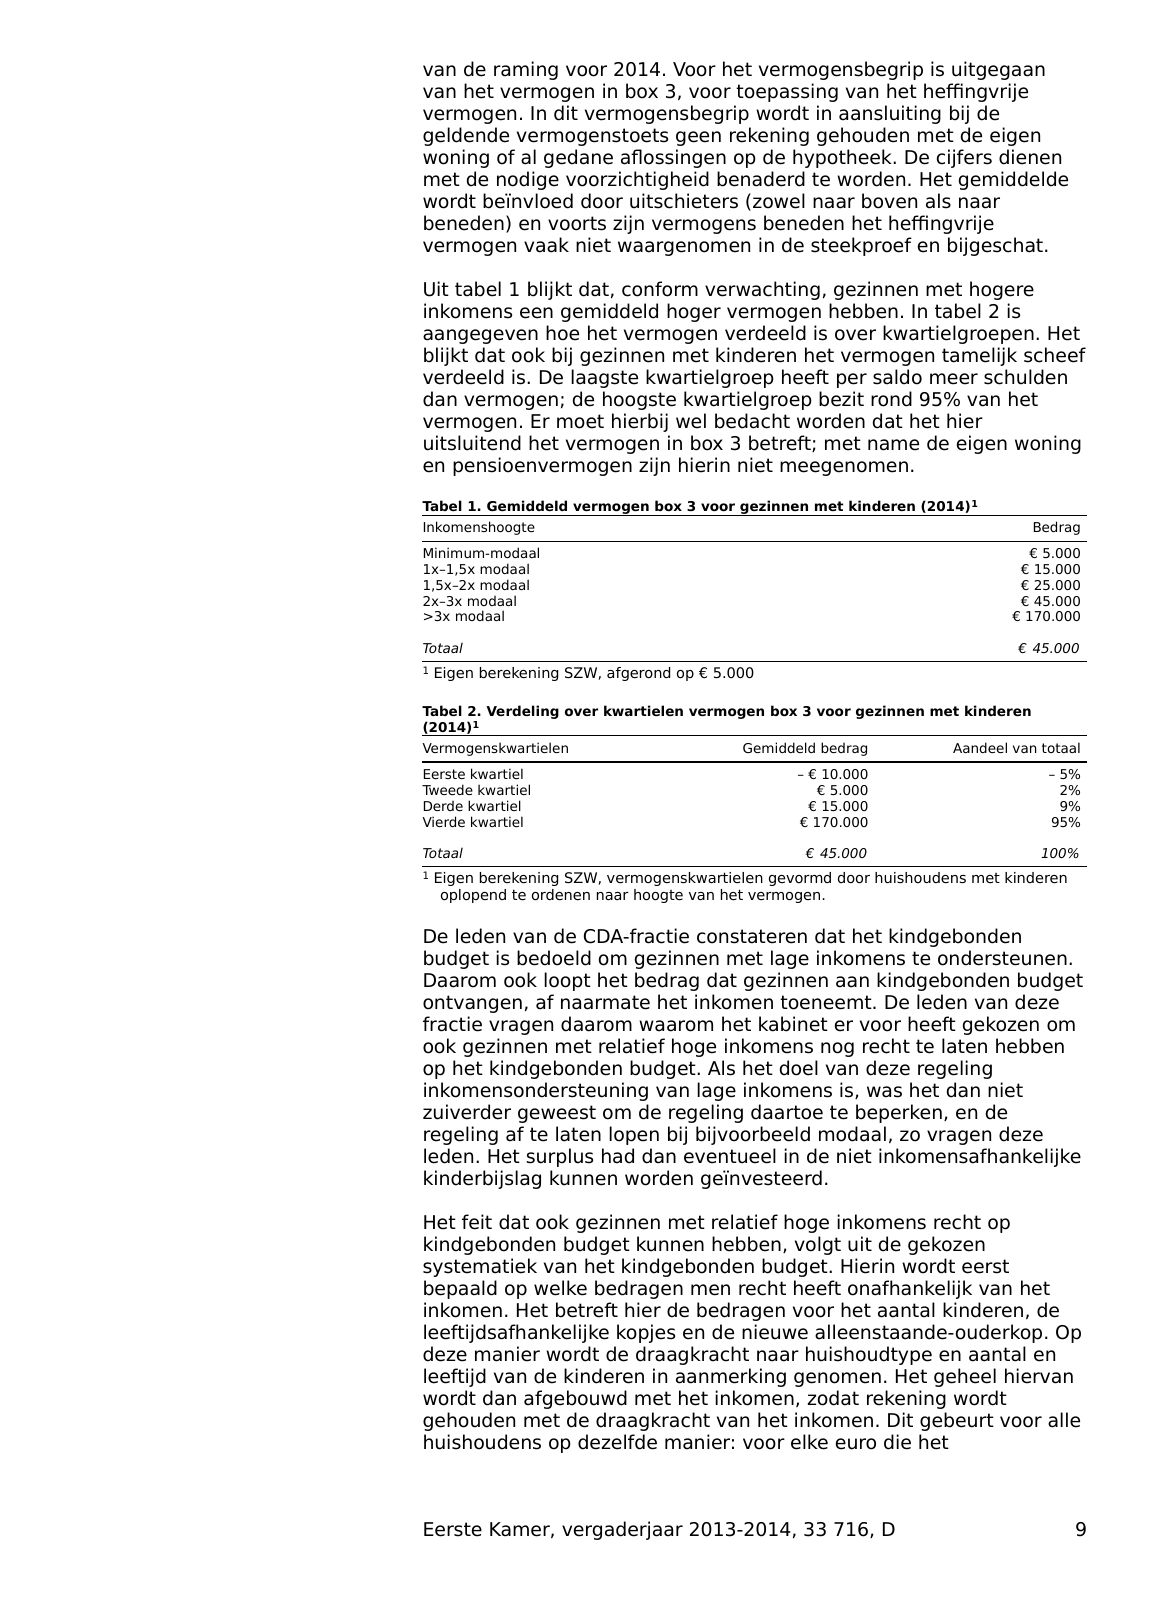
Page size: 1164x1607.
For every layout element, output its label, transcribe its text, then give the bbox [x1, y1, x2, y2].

table_cell € 15.000 [836, 562, 1087, 578]
table_cell – € 10.000 [664, 763, 874, 783]
table_cell 2x–3x modaal [422, 594, 836, 609]
table_cell Totaal [422, 641, 836, 661]
table_cell [836, 625, 1087, 641]
table_cell 1 Eigen berekening SZW, vermogenskwartielen gevormd door huishoudens met kinderen oplopend te ordenen naar hoogte van het vermogen. [422, 867, 1087, 904]
text Uit tabel 1 blijkt dat, conform verwachting, gezinnen met hogere inkomens een gemiddeld hoger vermogen hebben. In tabel 2 is aangegeven hoe het vermogen verdeeld is over kwartielgroepen. Het blijkt dat ook bij gezinnen met kinderen het vermogen tamelijk scheef verdeeld is. De laagste kwartielgroep heeft per saldo meer schulden dan vermogen; de hoogste kwartielgroep bezit rond 95% van het vermogen. Er moet hierbij wel bedacht worden dat het hier uitsluitend het vermogen in box 3 betreft; met name de eigen woning en pensioenvermogen zijn hierin niet meegenomen. [422, 279, 1087, 477]
table_cell € 25.000 [836, 578, 1087, 593]
table_cell € 45.000 [836, 594, 1087, 609]
table_cell € 5.000 [836, 542, 1087, 562]
table_cell Derde kwartiel [422, 799, 664, 814]
table_cell 1x–1,5x modaal [422, 562, 836, 578]
table_cell – 5% [874, 763, 1087, 783]
table_cell Eerste kwartiel [422, 763, 664, 783]
table_cell 100% [874, 846, 1087, 866]
text van de raming voor 2014. Voor het vermogensbegrip is uitgegaan van het vermogen in box 3, voor toepassing van het heffingvrije vermogen. In dit vermogensbegrip wordt in aansluiting bij de geldende vermogenstoets geen rekening gehouden met de eigen woning of al gedane aflossingen op de hypotheek. De cijfers dienen met de nodige voorzichtigheid benaderd te worden. Het gemiddelde wordt beïnvloed door uitschieters (zowel naar boven als naar beneden) en voorts zijn vermogens beneden het heffingvrije vermogen vaak niet waargenomen in de steekproef en bijgeschat. [422, 59, 1087, 257]
table_cell Gemiddeld bedrag [664, 736, 874, 761]
table_cell Minimum-modaal [422, 542, 836, 562]
table_cell € 15.000 [664, 799, 874, 814]
table_header Tabel 2. Verdeling over kwartielen vermogen box 3 voor gezinnen met kinderen (2014)1 [422, 704, 1087, 735]
table_cell Vermogenskwartielen [422, 736, 664, 761]
table_cell Inkomenshoogte [422, 516, 836, 541]
table_cell [422, 625, 836, 641]
table_header Tabel 1. Gemiddeld vermogen box 3 voor gezinnen met kinderen (2014)1 [422, 499, 1087, 514]
table_cell [422, 830, 664, 846]
table_cell 2% [874, 783, 1087, 799]
text De leden van de CDA-fractie constateren dat het kindgebonden budget is bedoeld om gezinnen met lage inkomens te ondersteunen. Daarom ook loopt het bedrag dat gezinnen aan kindgebonden budget ontvangen, af naarmate het inkomen toeneemt. De leden van deze fractie vragen daarom waarom het kabinet er voor heeft gekozen om ook gezinnen met relatief hoge inkomens nog recht te laten hebben op het kindgebonden budget. Als het doel van deze regeling inkomensondersteuning van lage inkomens is, was het dan niet zuiverder geweest om de regeling daartoe te beperken, en de regeling af te laten lopen bij bijvoorbeeld modaal, zo vragen deze leden. Het surplus had dan eventueel in de niet inkomensafhankelijke kinderbijslag kunnen worden geïnvesteerd. [422, 926, 1087, 1190]
table_cell Aandeel van totaal [874, 736, 1087, 761]
table_cell Tweede kwartiel [422, 783, 664, 799]
table_cell [874, 830, 1087, 846]
table_cell 1,5x–2x modaal [422, 578, 836, 593]
table_cell >3x modaal [422, 609, 836, 625]
table_cell € 45.000 [664, 846, 874, 866]
table_cell Totaal [422, 846, 664, 866]
table_cell Bedrag [836, 516, 1087, 541]
table_cell [664, 830, 874, 846]
table_cell 1 Eigen berekening SZW, afgerond op € 5.000 [422, 662, 1087, 682]
table_cell € 170.000 [664, 814, 874, 830]
table_cell 9% [874, 799, 1087, 814]
table_cell € 5.000 [664, 783, 874, 799]
table_cell 95% [874, 814, 1087, 830]
text Het feit dat ook gezinnen met relatief hoge inkomens recht op kindgebonden budget kunnen hebben, volgt uit de gekozen systematiek van het kindgebonden budget. Hierin wordt eerst bepaald op welke bedragen men recht heeft onafhankelijk van het inkomen. Het betreft hier de bedragen voor het aantal kinderen, de leeftijdsafhankelijke kopjes en de nieuwe alleenstaande-ouderkop. Op deze manier wordt de draagkracht naar huishoudtype en aantal en leeftijd van de kinderen in aanmerking genomen. Het geheel hiervan wordt dan afgebouwd met het inkomen, zodat rekening wordt gehouden met de draagkracht van het inkomen. Dit gebeurt voor alle huishoudens op dezelfde manier: voor elke euro die het [422, 1212, 1087, 1454]
table_cell Vierde kwartiel [422, 814, 664, 830]
table_cell € 170.000 [836, 609, 1087, 625]
table_cell € 45.000 [836, 641, 1087, 661]
